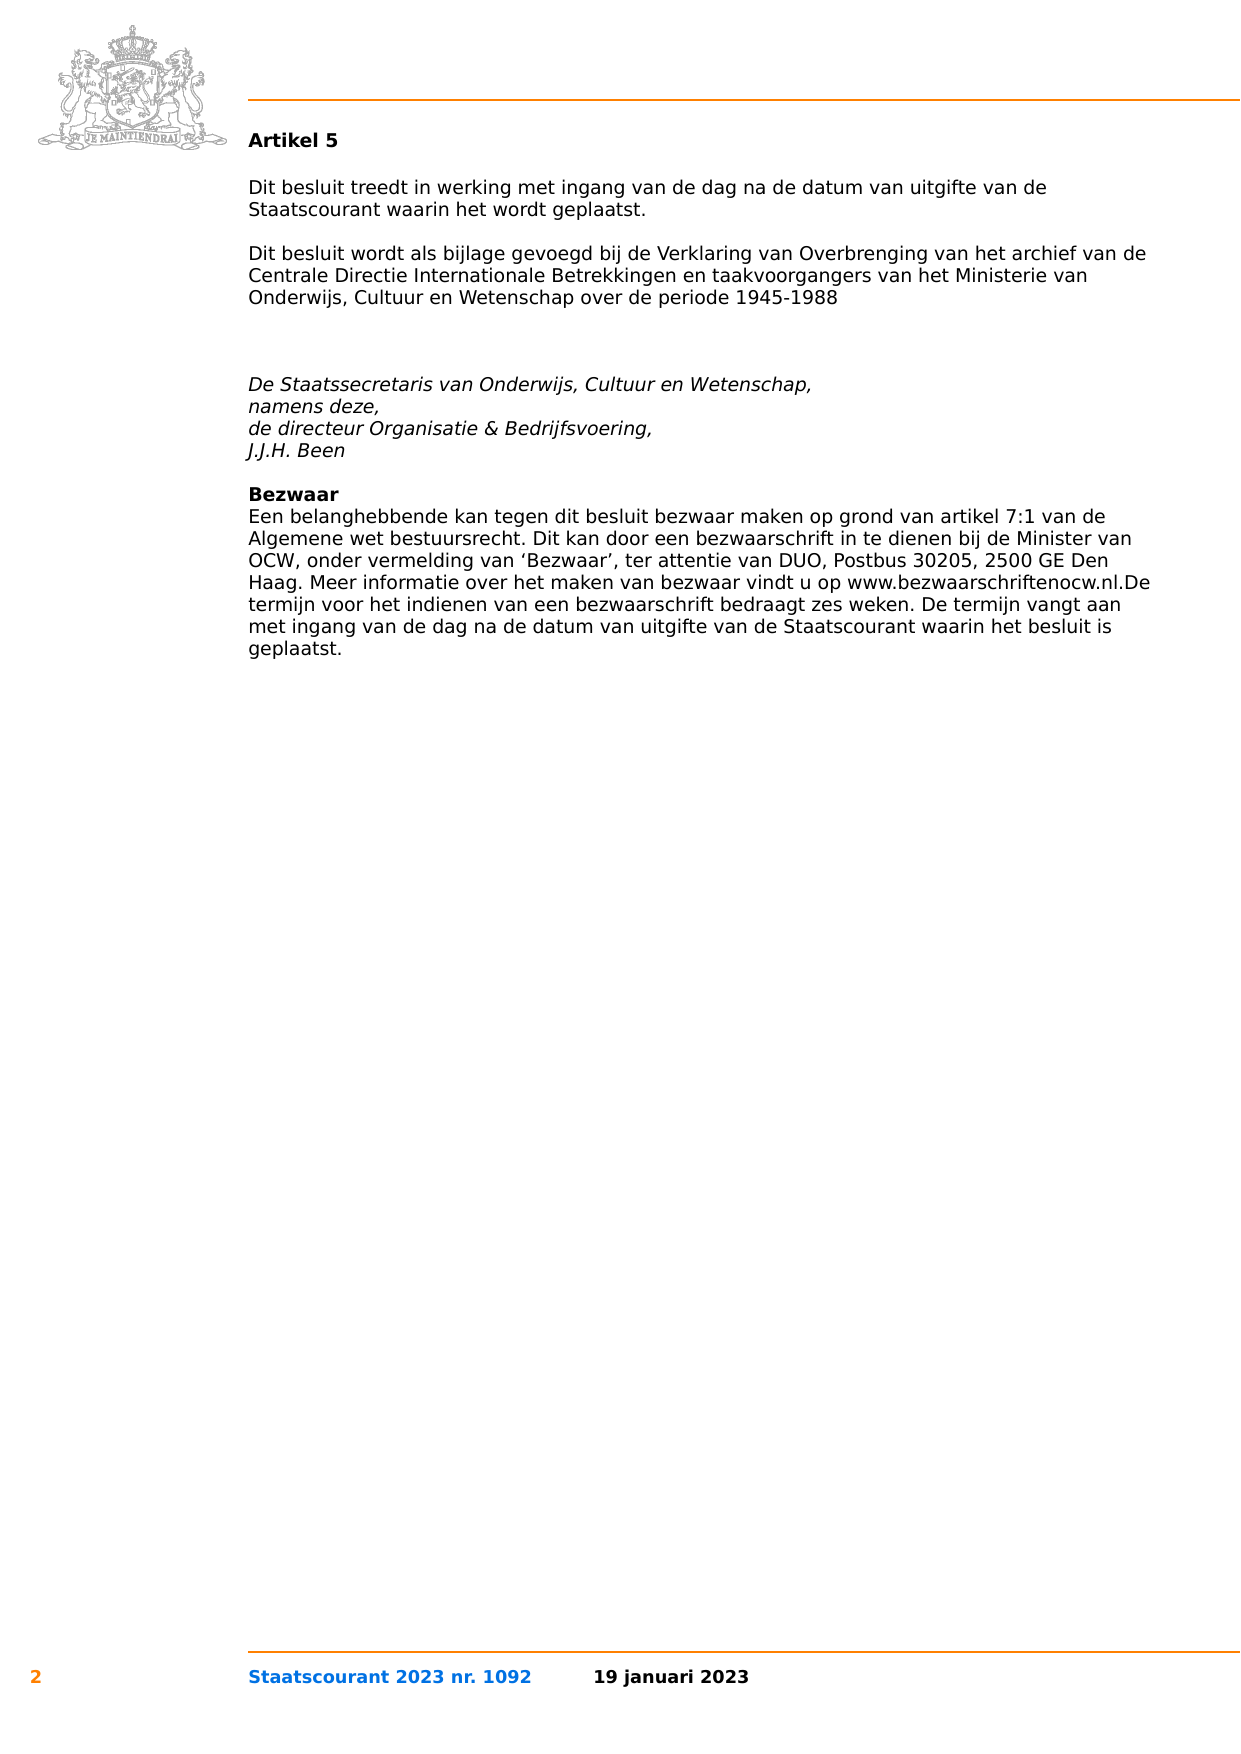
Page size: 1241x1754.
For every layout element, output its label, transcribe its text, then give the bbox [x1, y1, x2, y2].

text De Staatssecretaris van Onderwijs, Cultuur en Wetenschap, namens deze, de directeur Organisatie & Bedrijfsvoering, J.J.H. Been [248, 374, 1163, 462]
text Bezwaar [248, 484, 1163, 506]
text Dit besluit treedt in werking met ingang van de dag na de datum van uitgifte van de Staatscourant waarin het wordt geplaatst. [248, 177, 1163, 221]
subtitle Artikel 5 [248, 130, 1163, 152]
text Een belanghebbende kan tegen dit besluit bezwaar maken op grond van artikel 7:1 van de Algemene wet bestuursrecht. Dit kan door een bezwaarschrift in te dienen bij de Minister van OCW, onder vermelding van ‘Bezwaar’, ter attentie van DUO, Postbus 30205, 2500 GE Den Haag. Meer informatie over het maken van bezwaar vindt u op www.bezwaarschriftenocw.nl.De termijn voor het indienen van een bezwaarschrift bedraagt zes weken. De termijn vangt aan met ingang van de dag na de datum van uitgifte van de Staatscourant waarin het besluit is geplaatst. [248, 506, 1163, 660]
picture [38, 25, 227, 150]
text Dit besluit wordt als bijlage gevoegd bij de Verklaring van Overbrenging van het archief van de Centrale Directie Internationale Betrekkingen en taakvoorgangers van het Ministerie van Onderwijs, Cultuur en Wetenschap over de periode 1945-1988 [248, 243, 1163, 309]
